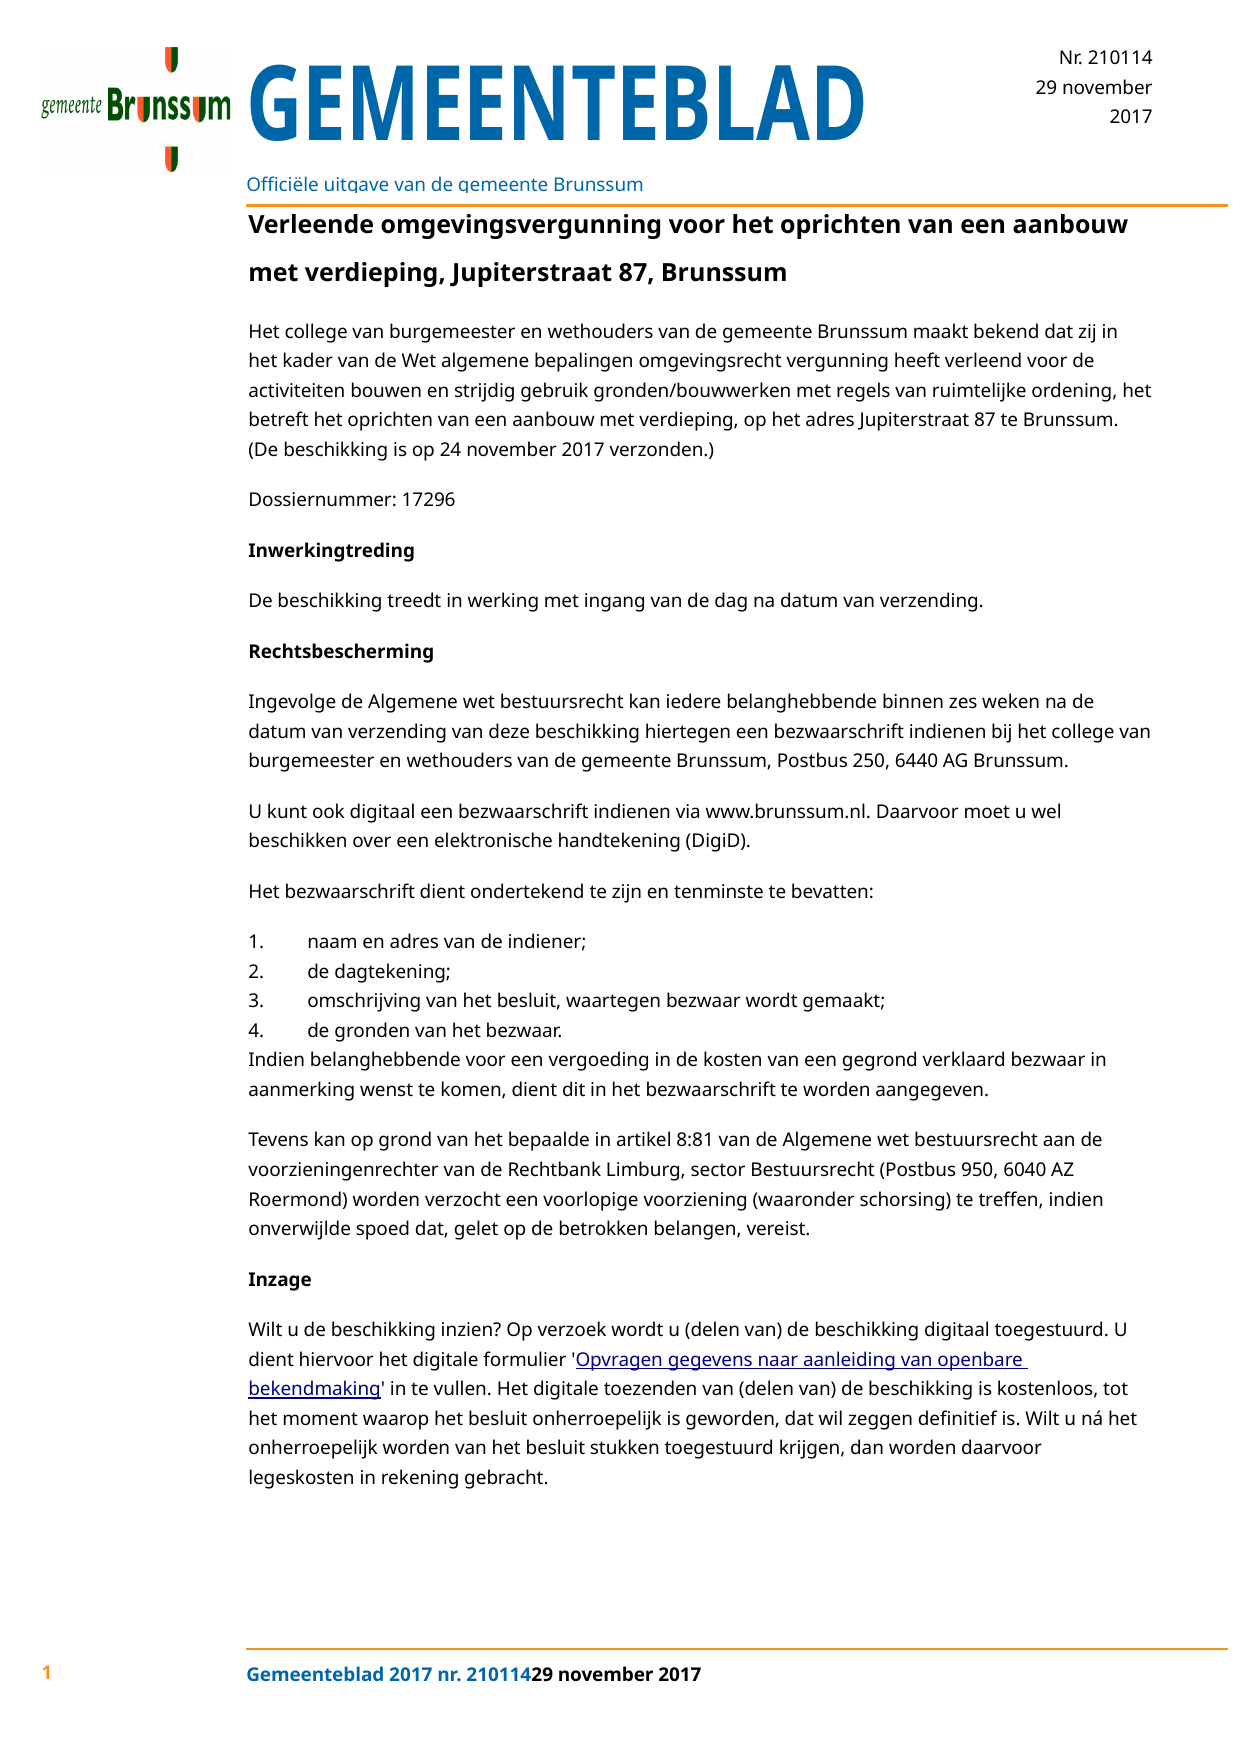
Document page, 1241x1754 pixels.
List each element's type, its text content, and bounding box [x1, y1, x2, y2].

text Indien belanghebbende voor een vergoeding in de kosten van een gegrond verklaard bezwaar in aanmerking wenst te komen, dient dit in het bezwaarschrift te worden aangegeven. [248, 1047, 1152, 1102]
text Tevens kan op grond van het bepaalde in artikel 8:81 van de Algemene wet bestuursrecht aan de voorzieningenrechter van de Rechtbank Limburg, sector Bestuursrecht (Postbus 950, 6040 AZ Roermond) worden verzocht een voorlopige voorziening (waaronder schorsing) te treffen, indien onverwijlde spoed dat, gelet op de betrokken belangen, vereist. [248, 1127, 1152, 1241]
text U kunt ook digitaal een bezwaarschrift indienen via www.brunssum.nl. Daarvoor moet u wel beschikken over een elektronische handtekening (DigiD). [248, 798, 1152, 853]
picture [41, 47, 231, 172]
text Verleende omgevingsvergunning voor het oprichten van een aanbouw met verdieping, Jupiterstraat 87, Brunssum [248, 207, 1152, 288]
text Rechtsbescherming [248, 638, 1152, 664]
text Inzage [248, 1266, 1152, 1292]
text Het bezwaarschrift dient ondertekend te zijn en tenminste te bevatten: [248, 878, 1152, 904]
list de dagtekening; [248, 958, 1152, 984]
list de gronden van het bezwaar. [248, 1017, 1152, 1043]
list naam en adres van de indiener; [248, 928, 1152, 954]
text De beschikking treedt in werking met ingang van de dag na datum van verzending. [248, 587, 1152, 613]
list omschrijving van het besluit, waartegen bezwaar wordt gemaakt; [248, 987, 1152, 1013]
text Ingevolge de Algemene wet bestuursrecht kan iedere belanghebbende binnen zes weken na de datum van verzending van deze beschikking hiertegen een bezwaarschrift indienen bij het college van burgemeester en wethouders van de gemeente Brunssum, Postbus 250, 6440 AG Brunssum. [248, 688, 1152, 773]
text Het college van burgemeester en wethouders van de gemeente Brunssum maakt bekend dat zij in het kader van de Wet algemene bepalingen omgevingsrecht vergunning heeft verleend voor de activiteiten bouwen en strijdig gebruik gronden/bouwwerken met regels van ruimtelijke ordening, het betreft het oprichten van een aanbouw met verdieping, op het adres Jupiterstraat 87 te Brunssum. (De beschikking is op 24 november 2017 verzonden.) [248, 318, 1152, 462]
text Dossiernummer: 17296 [248, 487, 1152, 512]
text Inwerkingtreding [248, 537, 1152, 563]
text Wilt u de beschikking inzien? Op verzoek wordt u (delen van) de beschikking digitaal toegestuurd. U dient hiervoor het digitale formulier 'Opvragen gegevens naar aanleiding van openbare bekendmaking' in te vullen. Het digitale toezenden van (delen van) de beschikking is kostenloos, tot het moment waarop het besluit onherroepelijk is geworden, dat wil zeggen definitief is. Wilt u ná het onherroepelijk worden van het besluit stukken toegestuurd krijgen, dan worden daarvoor legeskosten in rekening gebracht. [248, 1316, 1152, 1490]
